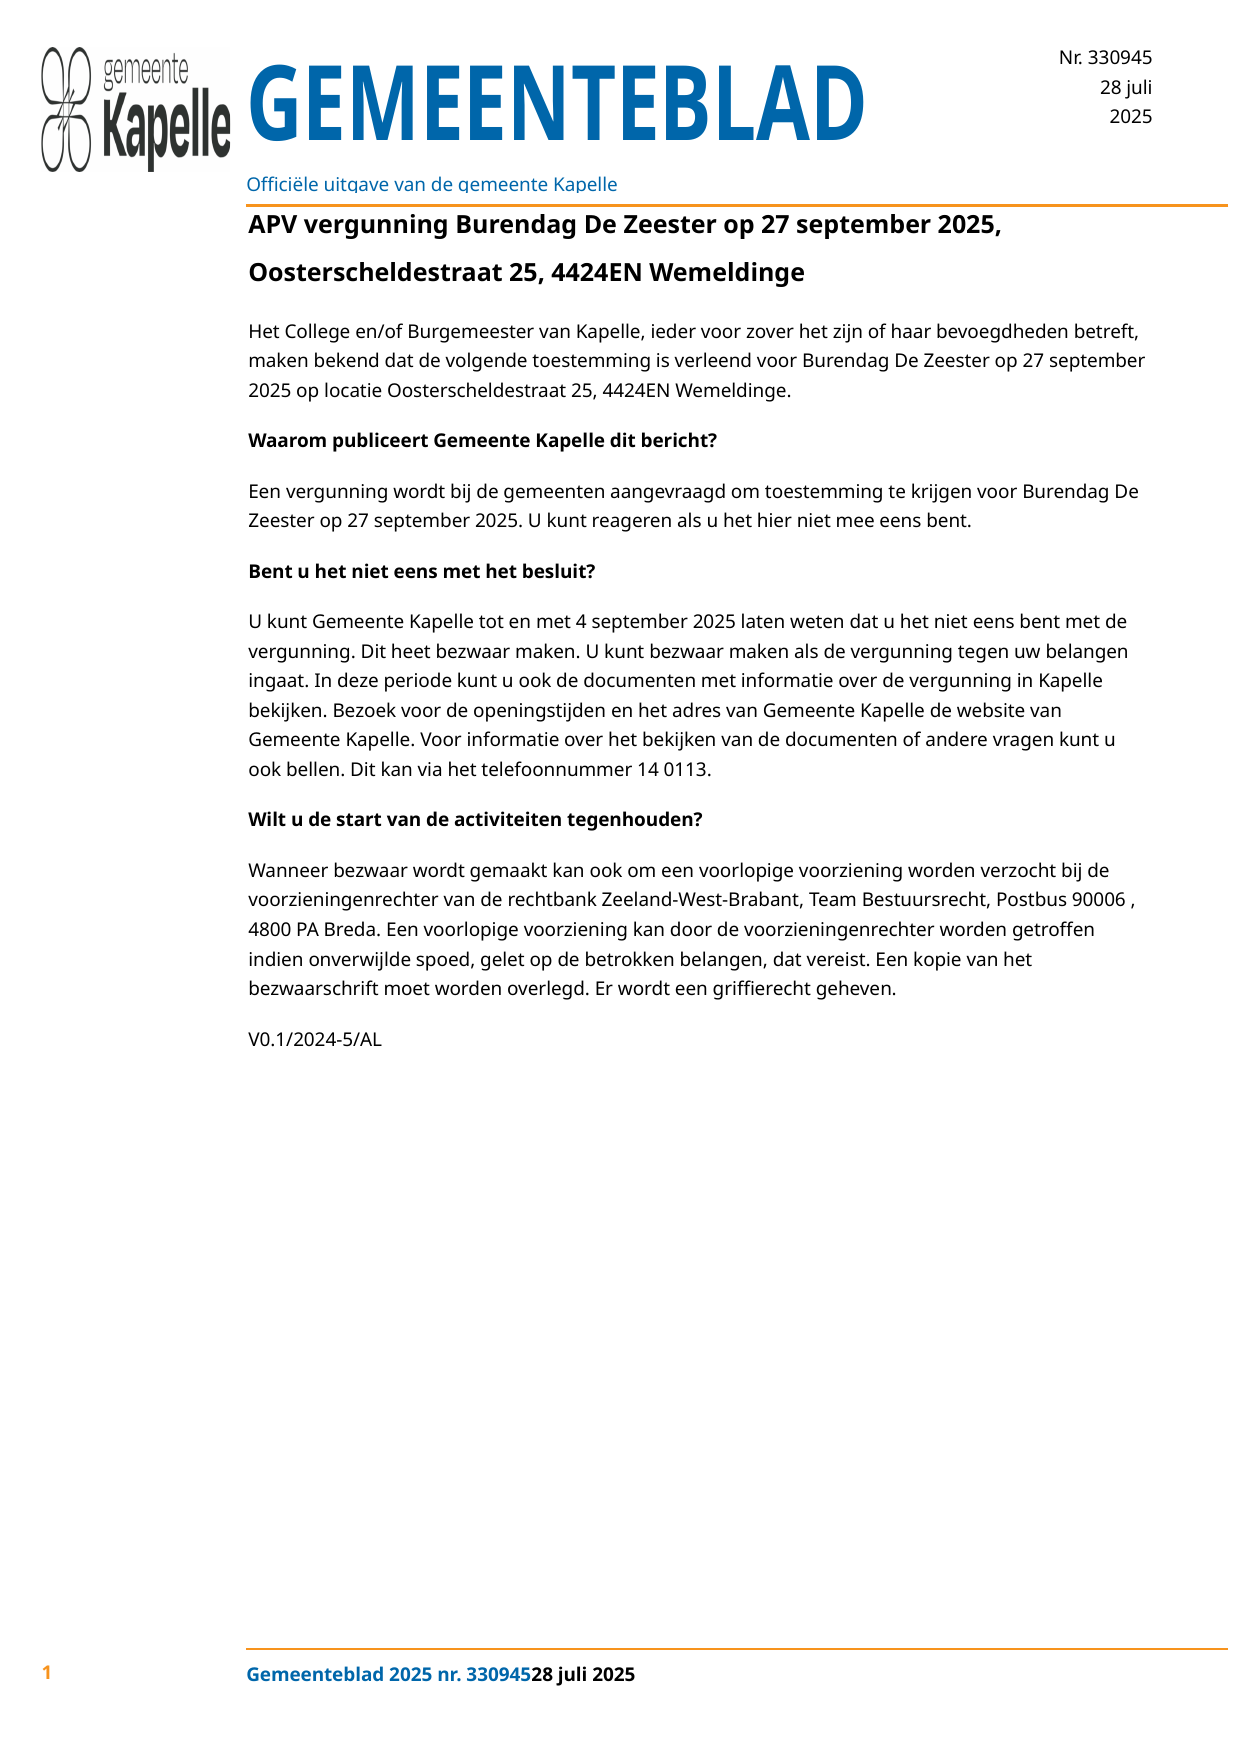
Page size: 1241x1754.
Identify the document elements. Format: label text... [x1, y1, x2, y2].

text APV vergunning Burendag De Zeester op 27 september 2025, Oosterscheldestraat 25, 4424EN Wemeldinge [248, 207, 1152, 288]
text Wilt u de start van de activiteiten tegenhouden? [248, 807, 1152, 832]
picture [41, 47, 231, 172]
text Een vergunning wordt bij de gemeenten aangevraagd om toestemming te krijgen voor Burendag De Zeester op 27 september 2025. U kunt reageren als u het hier niet mee eens bent. [248, 478, 1152, 533]
text Het College en/of Burgemeester van Kapelle, ieder voor zover het zijn of haar bevoegdheden betreft, maken bekend dat de volgende toestemming is verleend voor Burendag De Zeester op 27 september 2025 op locatie Oosterscheldestraat 25, 4424EN Wemeldinge. [248, 318, 1152, 403]
text Wanneer bezwaar wordt gemaakt kan ook om een voorlopige voorziening worden verzocht bij de voorzieningenrechter van de rechtbank Zeeland-West-Brabant, Team Bestuursrecht, Postbus 90006 , 4800 PA Breda. Een voorlopige voorziening kan door de voorzieningenrechter worden getroffen indien onverwijlde spoed, gelet op de betrokken belangen, dat vereist. Een kopie van het bezwaarschrift moet worden overlegd. Er wordt een griffierecht geheven. [248, 857, 1152, 1001]
text Waarom publiceert Gemeente Kapelle dit bericht? [248, 427, 1152, 453]
text V0.1/2024-5/AL [248, 1026, 1152, 1052]
text Bent u het niet eens met het besluit? [248, 558, 1152, 584]
text U kunt Gemeente Kapelle tot en met 4 september 2025 laten weten dat u het niet eens bent met de vergunning. Dit heet bezwaar maken. U kunt bezwaar maken als de vergunning tegen uw belangen ingaat. In deze periode kunt u ook de documenten met informatie over de vergunning in Kapelle bekijken. Bezoek voor de openingstijden en het adres van Gemeente Kapelle de website van Gemeente Kapelle. Voor informatie over het bekijken van de documenten of andere vragen kunt u ook bellen. Dit kan via het telefoonnummer 14 0113. [248, 608, 1152, 782]
